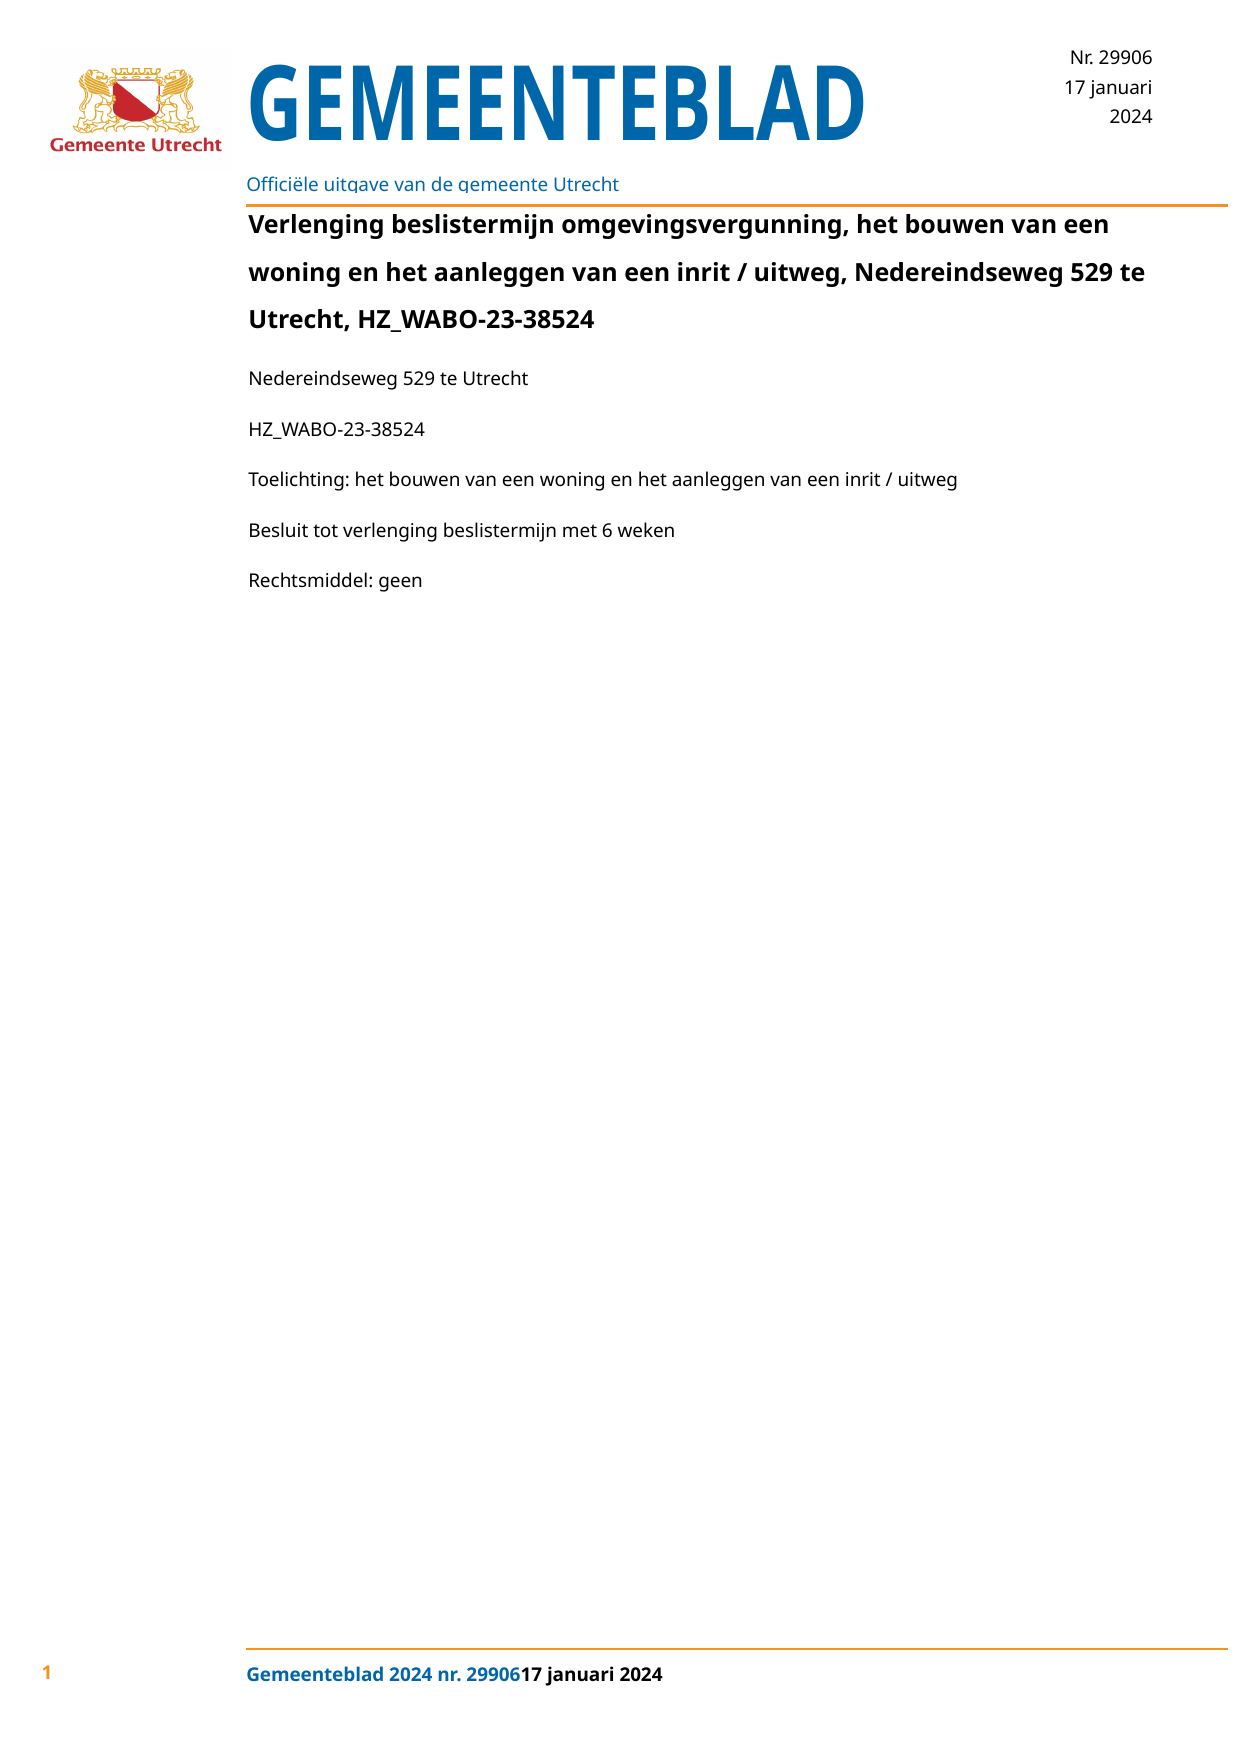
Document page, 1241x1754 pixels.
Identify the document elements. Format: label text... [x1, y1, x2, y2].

text Besluit tot verlenging beslistermijn met 6 weken [248, 517, 1152, 542]
text Rechtsmiddel: geen [248, 567, 1152, 593]
text Toelichting: het bouwen van een woning en het aanleggen van een inrit / uitweg [248, 466, 1152, 492]
text Verlenging beslistermijn omgevingsvergunning, het bouwen van een woning en het aanleggen van een inrit / uitweg, Nedereindseweg 529 te Utrecht, HZ_WABO-23-38524 [248, 207, 1152, 336]
picture [41, 47, 231, 172]
text Nedereindseweg 529 te Utrecht [248, 366, 1152, 391]
text HZ_WABO-23-38524 [248, 416, 1152, 442]
